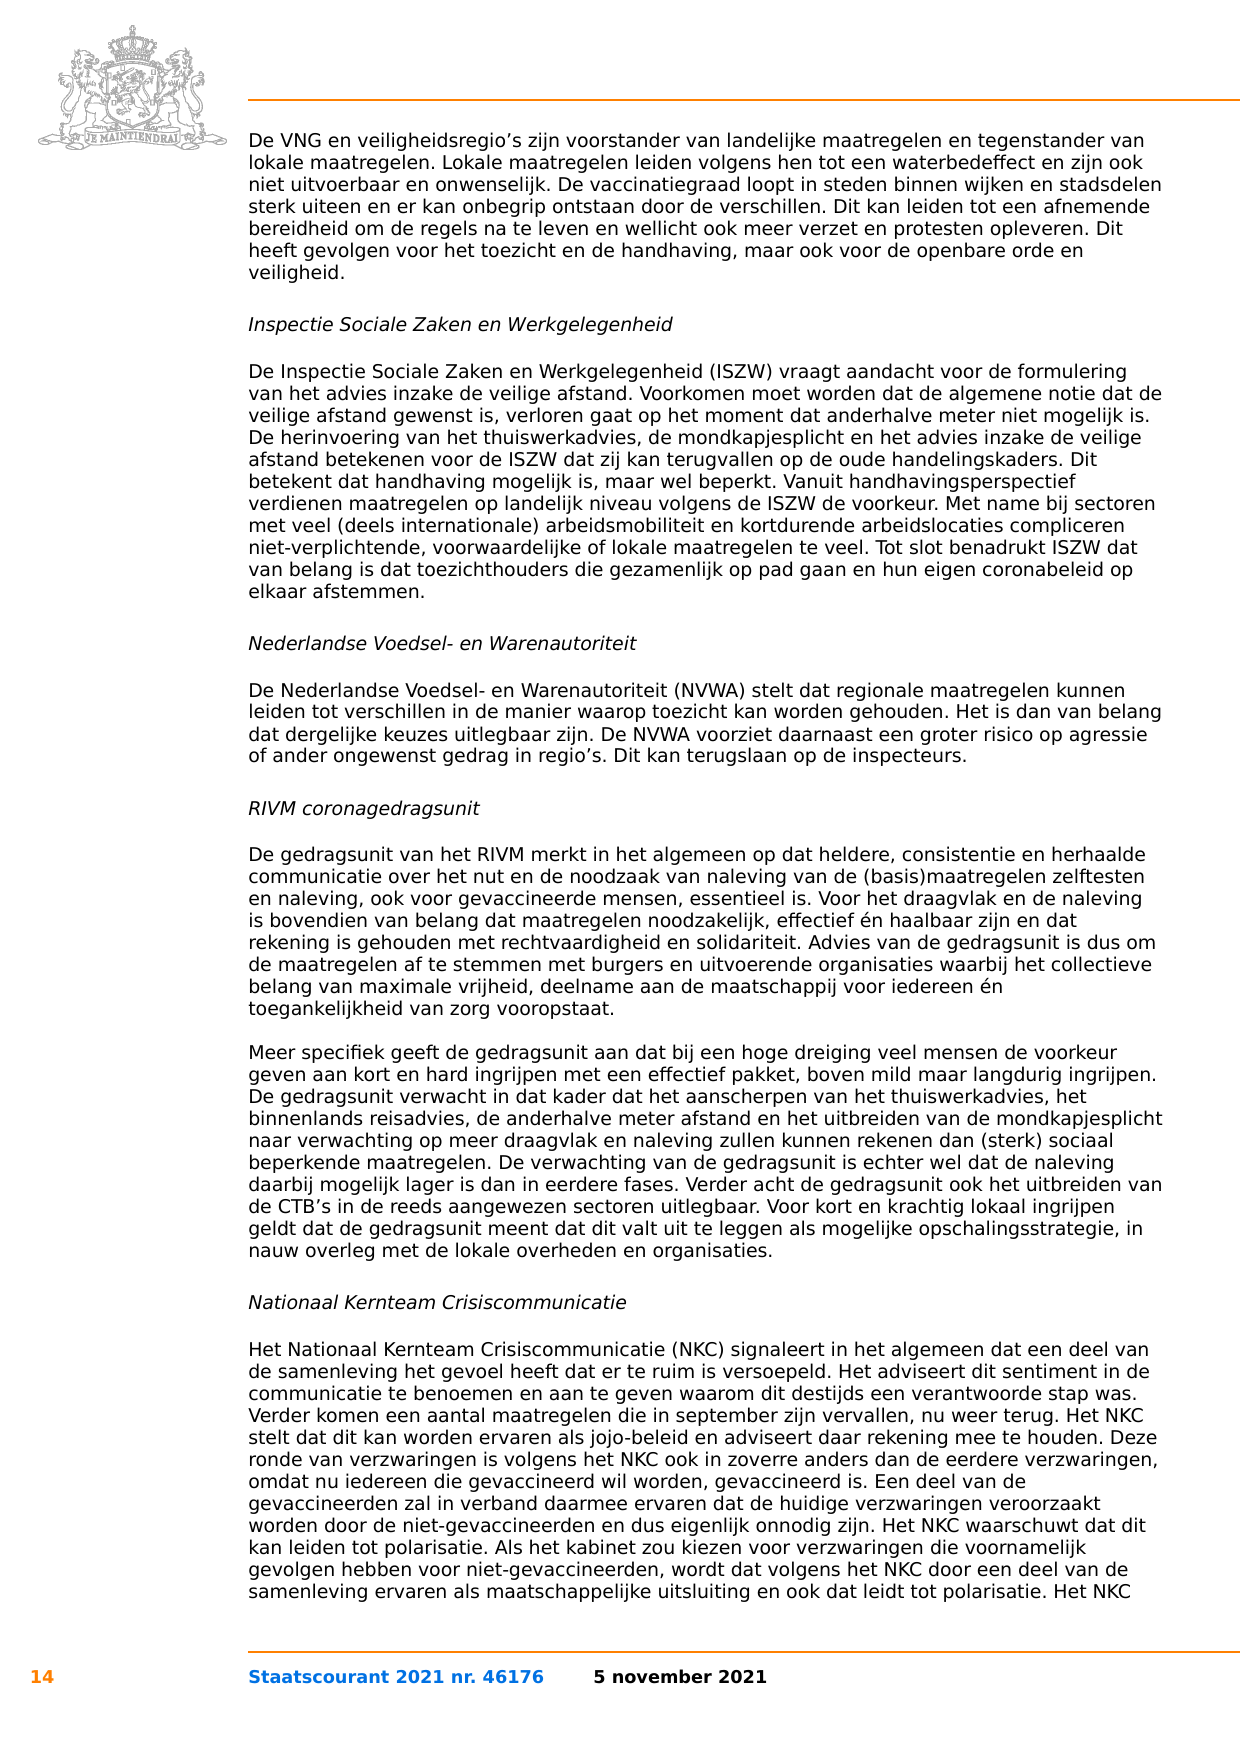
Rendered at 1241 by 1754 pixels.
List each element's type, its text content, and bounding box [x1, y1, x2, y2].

text De VNG en veiligheidsregio’s zijn voorstander van landelijke maatregelen en tegenstander van lokale maatregelen. Lokale maatregelen leiden volgens hen tot een waterbedeffect en zijn ook niet uitvoerbaar en onwenselijk. De vaccinatiegraad loopt in steden binnen wijken en stadsdelen sterk uiteen en er kan onbegrip ontstaan door de verschillen. Dit kan leiden tot een afnemende bereidheid om de regels na te leven en wellicht ook meer verzet en protesten opleveren. Dit heeft gevolgen voor het toezicht en de handhaving, maar ook voor de openbare orde en veiligheid. [248, 130, 1163, 284]
text De Inspectie Sociale Zaken en Werkgelegenheid (ISZW) vraagt aandacht voor de formulering van het advies inzake de veilige afstand. Voorkomen moet worden dat de algemene notie dat de veilige afstand gewenst is, verloren gaat op het moment dat anderhalve meter niet mogelijk is. De herinvoering van het thuiswerkadvies, de mondkapjesplicht en het advies inzake de veilige afstand betekenen voor de ISZW dat zij kan terugvallen op de oude handelingskaders. Dit betekent dat handhaving mogelijk is, maar wel beperkt. Vanuit handhavingsperspectief verdienen maatregelen op landelijk niveau volgens de ISZW de voorkeur. Met name bij sectoren met veel (deels internationale) arbeidsmobiliteit en kortdurende arbeidslocaties compliceren niet-verplichtende, voorwaardelijke of lokale maatregelen te veel. Tot slot benadrukt ISZW dat van belang is dat toezichthouders die gezamenlijk op pad gaan en hun eigen coronabeleid op elkaar afstemmen. [248, 361, 1163, 602]
subtitle Inspectie Sociale Zaken en Werkgelegenheid [248, 314, 1163, 336]
subtitle Nationaal Kernteam Crisiscommunicatie [248, 1292, 1163, 1314]
text De Nederlandse Voedsel- en Warenautoriteit (NVWA) stelt dat regionale maatregelen kunnen leiden tot verschillen in de manier waarop toezicht kan worden gehouden. Het is dan van belang dat dergelijke keuzes uitlegbaar zijn. De NVWA voorziet daarnaast een groter risico op agressie of ander ongewenst gedrag in regio’s. Dit kan terugslaan op de inspecteurs. [248, 679, 1163, 767]
text Meer specifiek geeft de gedragsunit aan dat bij een hoge dreiging veel mensen de voorkeur geven aan kort en hard ingrijpen met een effectief pakket, boven mild maar langdurig ingrijpen. De gedragsunit verwacht in dat kader dat het aanscherpen van het thuiswerkadvies, het binnenlands reisadvies, de anderhalve meter afstand en het uitbreiden van de mondkapjesplicht naar verwachting op meer draagvlak en naleving zullen kunnen rekenen dan (sterk) sociaal beperkende maatregelen. De verwachting van de gedragsunit is echter wel dat de naleving daarbij mogelijk lager is dan in eerdere fases. Verder acht de gedragsunit ook het uitbreiden van de CTB’s in de reeds aangewezen sectoren uitlegbaar. Voor kort en krachtig lokaal ingrijpen geldt dat de gedragsunit meent dat dit valt uit te leggen als mogelijke opschalingsstrategie, in nauw overleg met de lokale overheden en organisaties. [248, 1042, 1163, 1262]
picture [38, 25, 227, 150]
subtitle Nederlandse Voedsel- en Warenautoriteit [248, 632, 1163, 654]
subtitle RIVM coronagedragsunit [248, 797, 1163, 819]
text De gedragsunit van het RIVM merkt in het algemeen op dat heldere, consistentie en herhaalde communicatie over het nut en de noodzaak van naleving van de (basis)maatregelen zelftesten en naleving, ook voor gevaccineerde mensen, essentieel is. Voor het draagvlak en de naleving is bovendien van belang dat maatregelen noodzakelijk, effectief én haalbaar zijn en dat rekening is gehouden met rechtvaardigheid en solidariteit. Advies van de gedragsunit is dus om de maatregelen af te stemmen met burgers en uitvoerende organisaties waarbij het collectieve belang van maximale vrijheid, deelname aan de maatschappij voor iedereen én toegankelijkheid van zorg vooropstaat. [248, 844, 1163, 1020]
text Het Nationaal Kernteam Crisiscommunicatie (NKC) signaleert in het algemeen dat een deel van de samenleving het gevoel heeft dat er te ruim is versoepeld. Het adviseert dit sentiment in de communicatie te benoemen en aan te geven waarom dit destijds een verantwoorde stap was. Verder komen een aantal maatregelen die in september zijn vervallen, nu weer terug. Het NKC stelt dat dit kan worden ervaren als jojo-beleid en adviseert daar rekening mee te houden. Deze ronde van verzwaringen is volgens het NKC ook in zoverre anders dan de eerdere verzwaringen, omdat nu iedereen die gevaccineerd wil worden, gevaccineerd is. Een deel van de gevaccineerden zal in verband daarmee ervaren dat de huidige verzwaringen veroorzaakt worden door de niet-gevaccineerden en dus eigenlijk onnodig zijn. Het NKC waarschuwt dat dit kan leiden tot polarisatie. Als het kabinet zou kiezen voor verzwaringen die voornamelijk gevolgen hebben voor niet-gevaccineerden, wordt dat volgens het NKC door een deel van de samenleving ervaren als maatschappelijke uitsluiting en ook dat leidt tot polarisatie. Het NKC [248, 1339, 1163, 1603]
